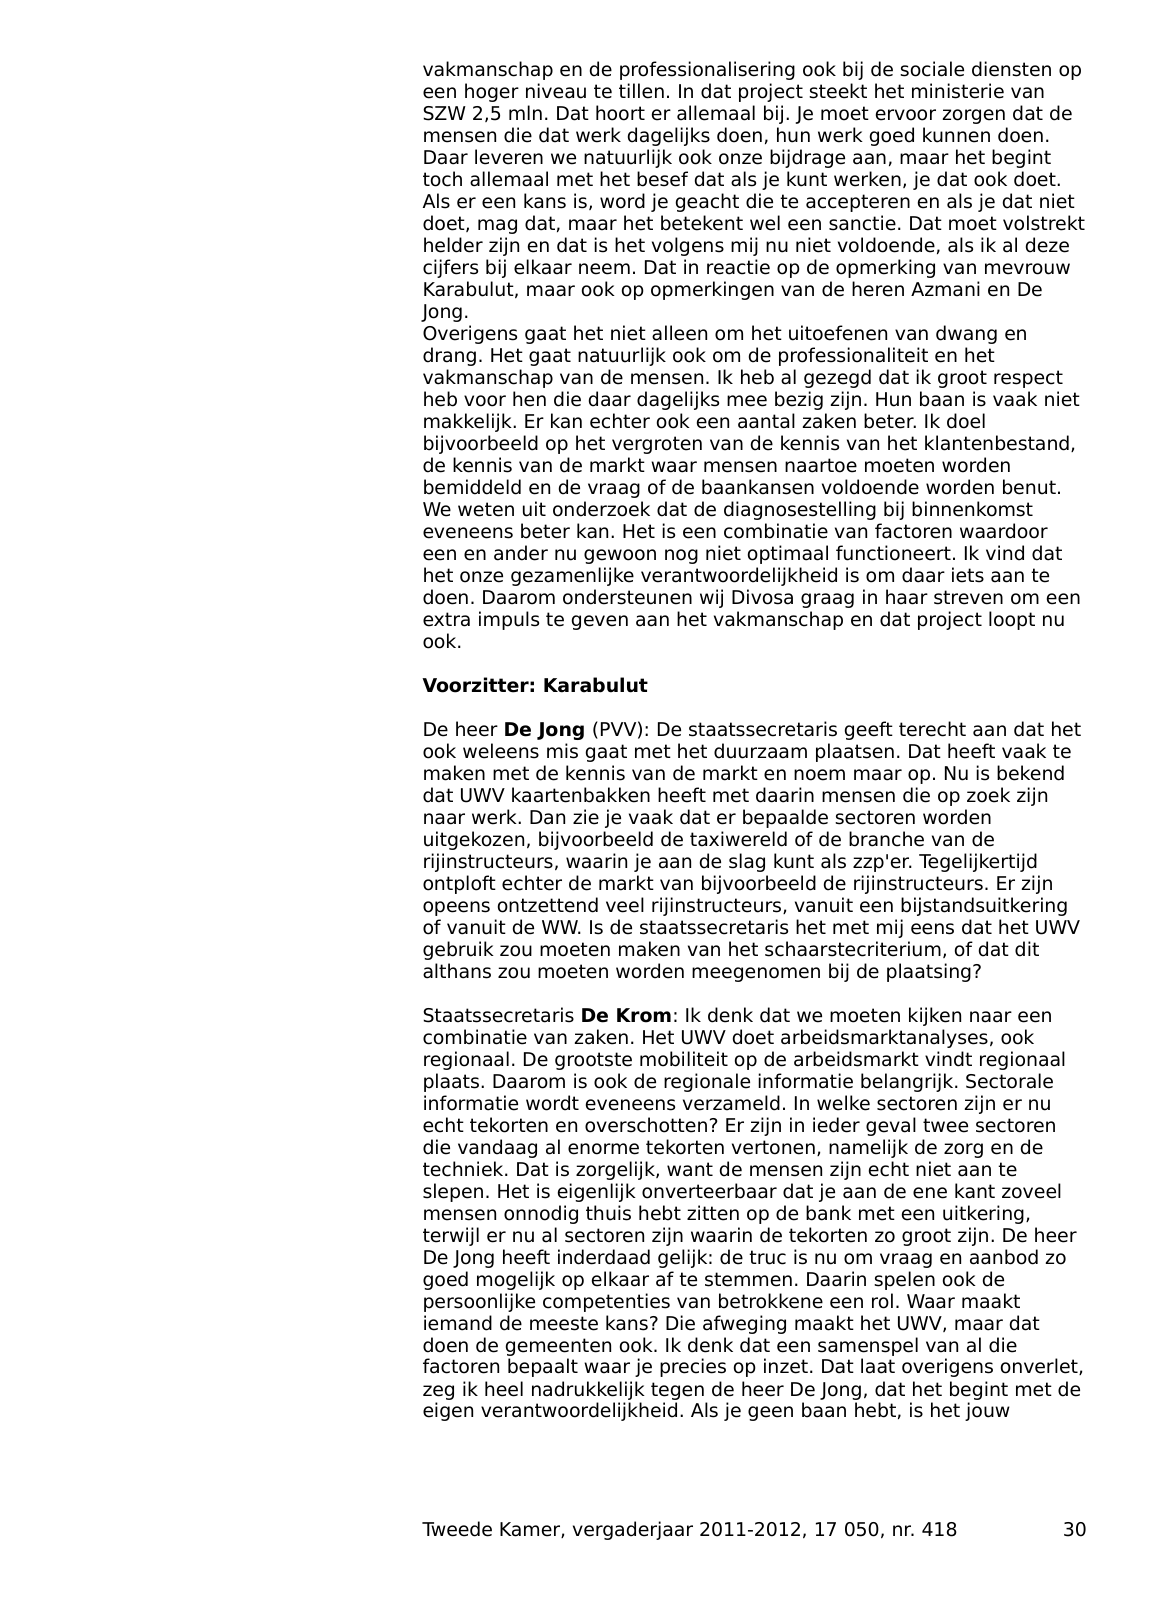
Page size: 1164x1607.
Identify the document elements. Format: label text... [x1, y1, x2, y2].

text Voorzitter: Karabulut [422, 675, 1087, 697]
text De heer De Jong (PVV): De staatssecretaris geeft terecht aan dat het ook weleens mis gaat met het duurzaam plaatsen. Dat heeft vaak te maken met de kennis van de markt en noem maar op. Nu is bekend dat UWV kaartenbakken heeft met daarin mensen die op zoek zijn naar werk. Dan zie je vaak dat er bepaalde sectoren worden uitgekozen, bijvoorbeeld de taxiwereld of de branche van de rijinstructeurs, waarin je aan de slag kunt als zzp'er. Tegelijkertijd ontploft echter de markt van bijvoorbeeld de rijinstructeurs. Er zijn opeens ontzettend veel rijinstructeurs, vanuit een bijstandsuitkering of vanuit de WW. Is de staatssecretaris het met mij eens dat het UWV gebruik zou moeten maken van het schaarstecriterium, of dat dit althans zou moeten worden meegenomen bij de plaatsing? [422, 719, 1087, 983]
text Staatssecretaris De Krom: Ik denk dat we moeten kijken naar een combinatie van zaken. Het UWV doet arbeidsmarktanalyses, ook regionaal. De grootste mobiliteit op de arbeidsmarkt vindt regionaal plaats. Daarom is ook de regionale informatie belangrijk. Sectorale informatie wordt eveneens verzameld. In welke sectoren zijn er nu echt tekorten en overschotten? Er zijn in ieder geval twee sectoren die vandaag al enorme tekorten vertonen, namelijk de zorg en de techniek. Dat is zorgelijk, want de mensen zijn echt niet aan te slepen. Het is eigenlijk onverteerbaar dat je aan de ene kant zoveel mensen onnodig thuis hebt zitten op de bank met een uitkering, terwijl er nu al sectoren zijn waarin de tekorten zo groot zijn. De heer De Jong heeft inderdaad gelijk: de truc is nu om vraag en aanbod zo goed mogelijk op elkaar af te stemmen. Daarin spelen ook de persoonlijke competenties van betrokkene een rol. Waar maakt iemand de meeste kans? Die afweging maakt het UWV, maar dat doen de gemeenten ook. Ik denk dat een samenspel van al die factoren bepaalt waar je precies op inzet. Dat laat overigens onverlet, zeg ik heel nadrukkelijk tegen de heer De Jong, dat het begint met de eigen verantwoordelijkheid. Als je geen baan hebt, is het jouw [422, 1005, 1087, 1422]
text vakmanschap en de professionalisering ook bij de sociale diensten op een hoger niveau te tillen. In dat project steekt het ministerie van SZW 2,5 mln. Dat hoort er allemaal bij. Je moet ervoor zorgen dat de mensen die dat werk dagelijks doen, hun werk goed kunnen doen. Daar leveren we natuurlijk ook onze bijdrage aan, maar het begint toch allemaal met het besef dat als je kunt werken, je dat ook doet. Als er een kans is, word je geacht die te accepteren en als je dat niet doet, mag dat, maar het betekent wel een sanctie. Dat moet volstrekt helder zijn en dat is het volgens mij nu niet voldoende, als ik al deze cijfers bij elkaar neem. Dat in reactie op de opmerking van mevrouw Karabulut, maar ook op opmerkingen van de heren Azmani en De Jong. [422, 59, 1087, 323]
text Overigens gaat het niet alleen om het uitoefenen van dwang en drang. Het gaat natuurlijk ook om de professionaliteit en het vakmanschap van de mensen. Ik heb al gezegd dat ik groot respect heb voor hen die daar dagelijks mee bezig zijn. Hun baan is vaak niet makkelijk. Er kan echter ook een aantal zaken beter. Ik doel bijvoorbeeld op het vergroten van de kennis van het klantenbestand, de kennis van de markt waar mensen naartoe moeten worden bemiddeld en de vraag of de baankansen voldoende worden benut. We weten uit onderzoek dat de diagnosestelling bij binnenkomst eveneens beter kan. Het is een combinatie van factoren waardoor een en ander nu gewoon nog niet optimaal functioneert. Ik vind dat het onze gezamenlijke verantwoordelijkheid is om daar iets aan te doen. Daarom ondersteunen wij Divosa graag in haar streven om een extra impuls te geven aan het vakmanschap en dat project loopt nu ook. [422, 323, 1087, 652]
